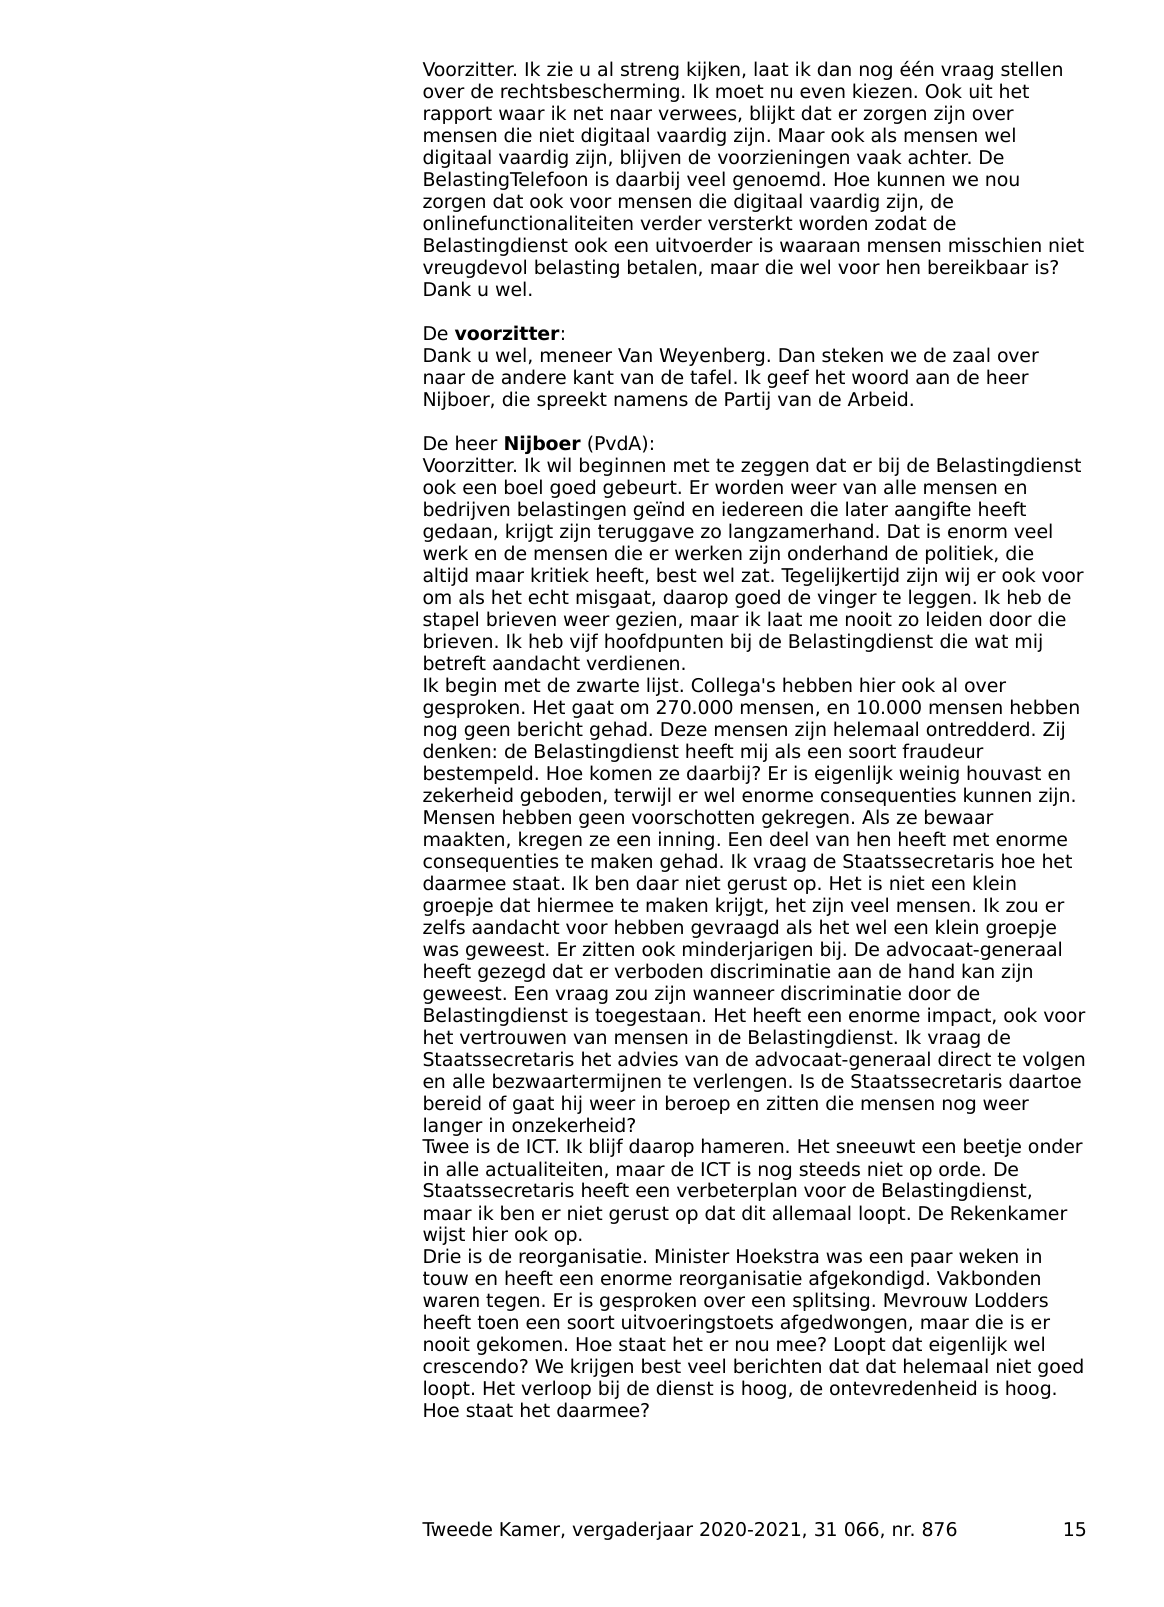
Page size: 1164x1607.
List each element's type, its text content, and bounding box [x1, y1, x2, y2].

text De heer Nijboer (PvdA): [422, 433, 1087, 455]
text Drie is de reorganisatie. Minister Hoekstra was een paar weken in touw en heeft een enorme reorganisatie afgekondigd. Vakbonden waren tegen. Er is gesproken over een splitsing. Mevrouw Lodders heeft toen een soort uitvoeringstoets afgedwongen, maar die is er nooit gekomen. Hoe staat het er nou mee? Loopt dat eigenlijk wel crescendo? We krijgen best veel berichten dat dat helemaal niet goed loopt. Het verloop bij de dienst is hoog, de ontevredenheid is hoog. Hoe staat het daarmee? [422, 1246, 1087, 1422]
text Voorzitter. Ik zie u al streng kijken, laat ik dan nog één vraag stellen over de rechtsbescherming. Ik moet nu even kiezen. Ook uit het rapport waar ik net naar verwees, blijkt dat er zorgen zijn over mensen die niet digitaal vaardig zijn. Maar ook als mensen wel digitaal vaardig zijn, blijven de voorzieningen vaak achter. De BelastingTelefoon is daarbij veel genoemd. Hoe kunnen we nou zorgen dat ook voor mensen die digitaal vaardig zijn, de onlinefunctionaliteiten verder versterkt worden zodat de Belastingdienst ook een uitvoerder is waaraan mensen misschien niet vreugdevol belasting betalen, maar die wel voor hen bereikbaar is? [422, 59, 1087, 279]
text Voorzitter. Ik wil beginnen met te zeggen dat er bij de Belastingdienst ook een boel goed gebeurt. Er worden weer van alle mensen en bedrijven belastingen geïnd en iedereen die later aangifte heeft gedaan, krijgt zijn teruggave zo langzamerhand. Dat is enorm veel werk en de mensen die er werken zijn onderhand de politiek, die altijd maar kritiek heeft, best wel zat. Tegelijkertijd zijn wij er ook voor om als het echt misgaat, daarop goed de vinger te leggen. Ik heb de stapel brieven weer gezien, maar ik laat me nooit zo leiden door die brieven. Ik heb vijf hoofdpunten bij de Belastingdienst die wat mij betreft aandacht verdienen. [422, 455, 1087, 675]
text Dank u wel. [422, 279, 1087, 301]
text Twee is de ICT. Ik blijf daarop hameren. Het sneeuwt een beetje onder in alle actualiteiten, maar de ICT is nog steeds niet op orde. De Staatssecretaris heeft een verbeterplan voor de Belastingdienst, maar ik ben er niet gerust op dat dit allemaal loopt. De Rekenkamer wijst hier ook op. [422, 1136, 1087, 1246]
text Ik begin met de zwarte lijst. Collega's hebben hier ook al over gesproken. Het gaat om 270.000 mensen, en 10.000 mensen hebben nog geen bericht gehad. Deze mensen zijn helemaal ontredderd. Zij denken: de Belastingdienst heeft mij als een soort fraudeur bestempeld. Hoe komen ze daarbij? Er is eigenlijk weinig houvast en zekerheid geboden, terwijl er wel enorme consequenties kunnen zijn. Mensen hebben geen voorschotten gekregen. Als ze bewaar maakten, kregen ze een inning. Een deel van hen heeft met enorme consequenties te maken gehad. Ik vraag de Staatssecretaris hoe het daarmee staat. Ik ben daar niet gerust op. Het is niet een klein groepje dat hiermee te maken krijgt, het zijn veel mensen. Ik zou er zelfs aandacht voor hebben gevraagd als het wel een klein groepje was geweest. Er zitten ook minderjarigen bij. De advocaat-generaal heeft gezegd dat er verboden discriminatie aan de hand kan zijn geweest. Een vraag zou zijn wanneer discriminatie door de Belastingdienst is toegestaan. Het heeft een enorme impact, ook voor het vertrouwen van mensen in de Belastingdienst. Ik vraag de Staatssecretaris het advies van de advocaat-generaal direct te volgen en alle bezwaartermijnen te verlengen. Is de Staatssecretaris daartoe bereid of gaat hij weer in beroep en zitten die mensen nog weer langer in onzekerheid? [422, 675, 1087, 1136]
text De voorzitter: [422, 323, 1087, 345]
text Dank u wel, meneer Van Weyenberg. Dan steken we de zaal over naar de andere kant van de tafel. Ik geef het woord aan de heer Nijboer, die spreekt namens de Partij van de Arbeid. [422, 345, 1087, 411]
